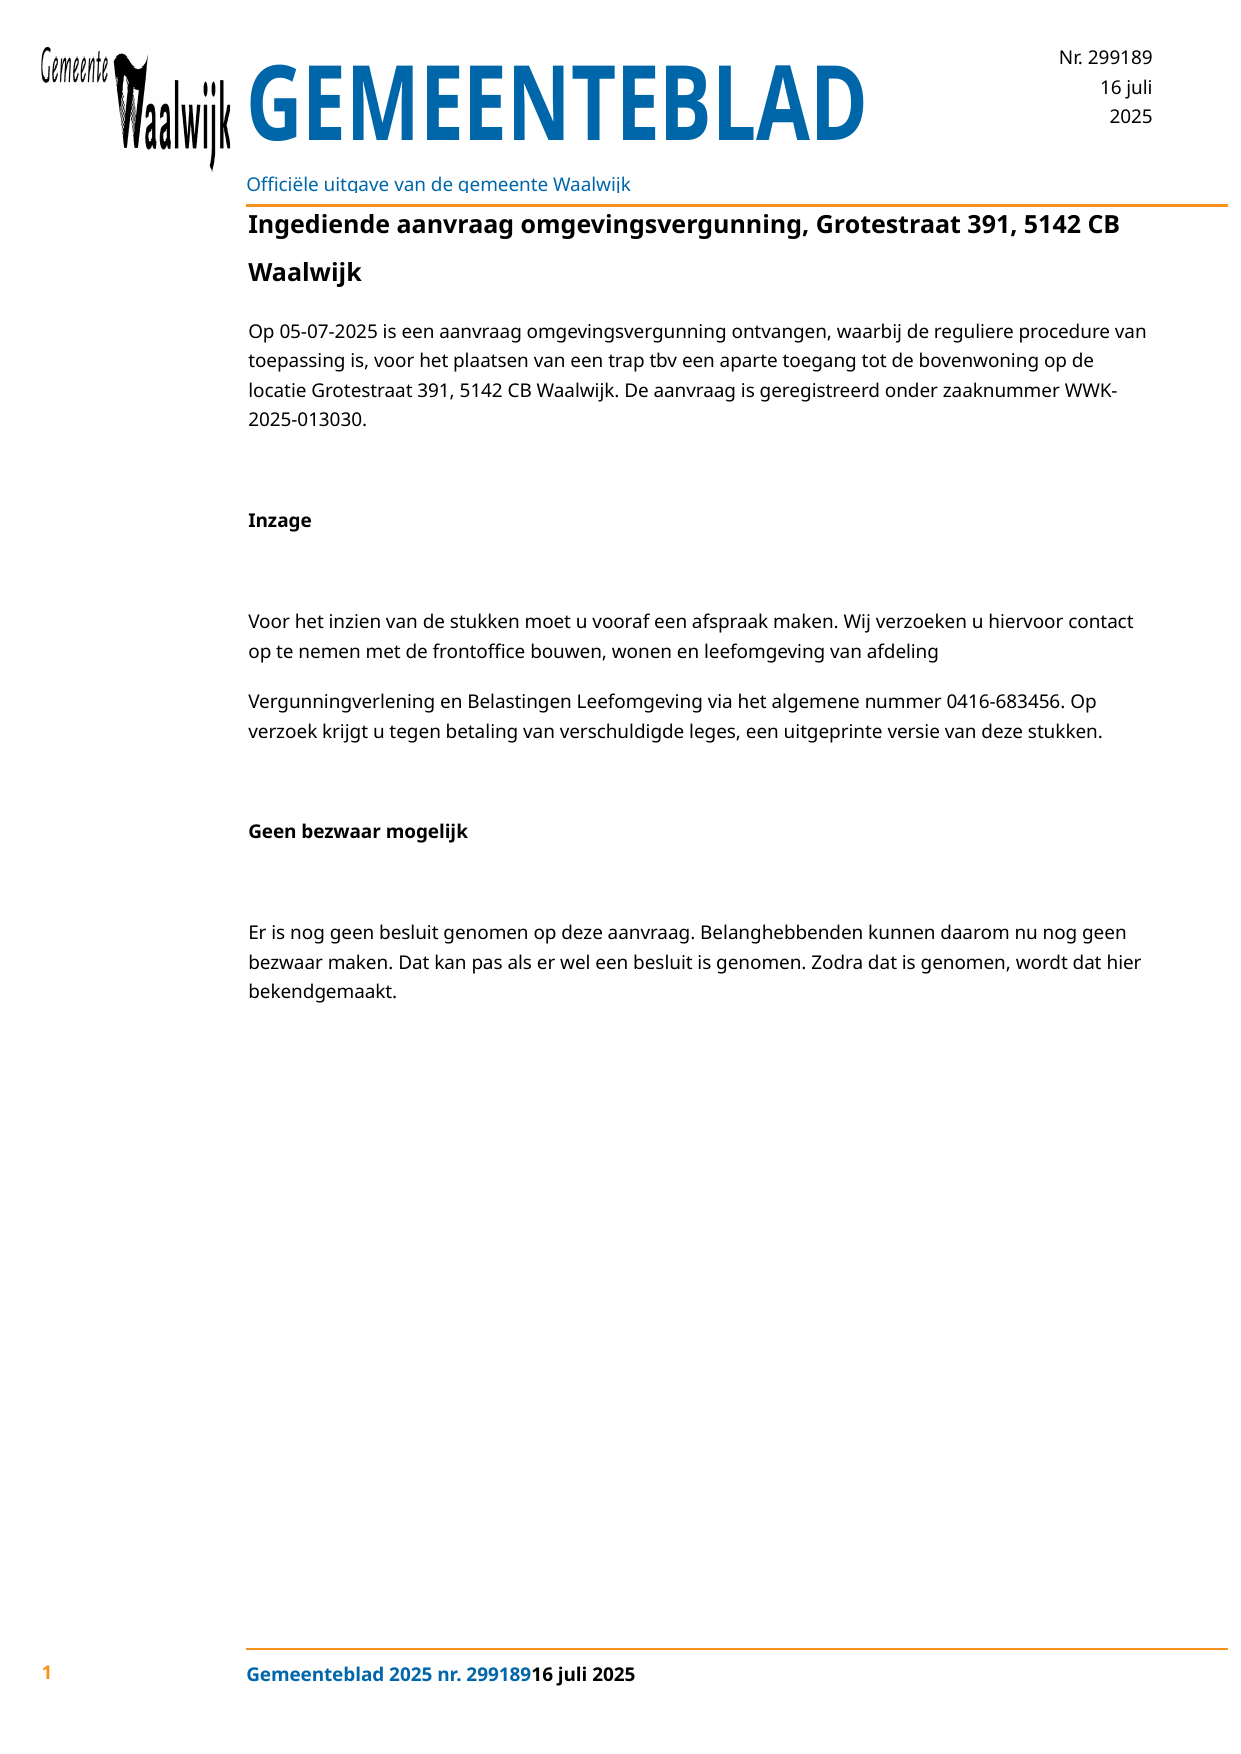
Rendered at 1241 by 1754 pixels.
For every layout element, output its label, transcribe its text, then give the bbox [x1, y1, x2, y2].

text Vergunningverlening en Belastingen Leefomgeving via het algemene nummer 0416-683456. Op verzoek krijgt u tegen betaling van verschuldigde leges, een uitgeprinte versie van deze stukken. [248, 688, 1152, 744]
text Voor het inzien van de stukken moet u vooraf een afspraak maken. Wij verzoeken u hiervoor contact op te nemen met de frontoffice bouwen, wonen en leefomgeving van afdeling [248, 608, 1152, 664]
picture [41, 47, 231, 172]
text Er is nog geen besluit genomen op deze aanvraag. Belanghebbenden kunnen daarom nu nog geen bezwaar maken. Dat kan pas als er wel een besluit is genomen. Zodra dat is genomen, wordt dat hier bekendgemaakt. [248, 919, 1152, 1004]
text Op 05-07-2025 is een aanvraag omgevingsvergunning ontvangen, waarbij de reguliere procedure van toepassing is, voor het plaatsen van een trap tbv een aparte toegang tot de bovenwoning op de locatie Grotestraat 391, 5142 CB Waalwijk. De aanvraag is geregistreerd onder zaaknummer WWK-2025-013030. [248, 318, 1152, 432]
text Geen bezwaar mogelijk [248, 819, 1152, 844]
text Inzage [248, 507, 1152, 533]
text Ingediende aanvraag omgevingsvergunning, Grotestraat 391, 5142 CB Waalwijk [248, 207, 1152, 288]
